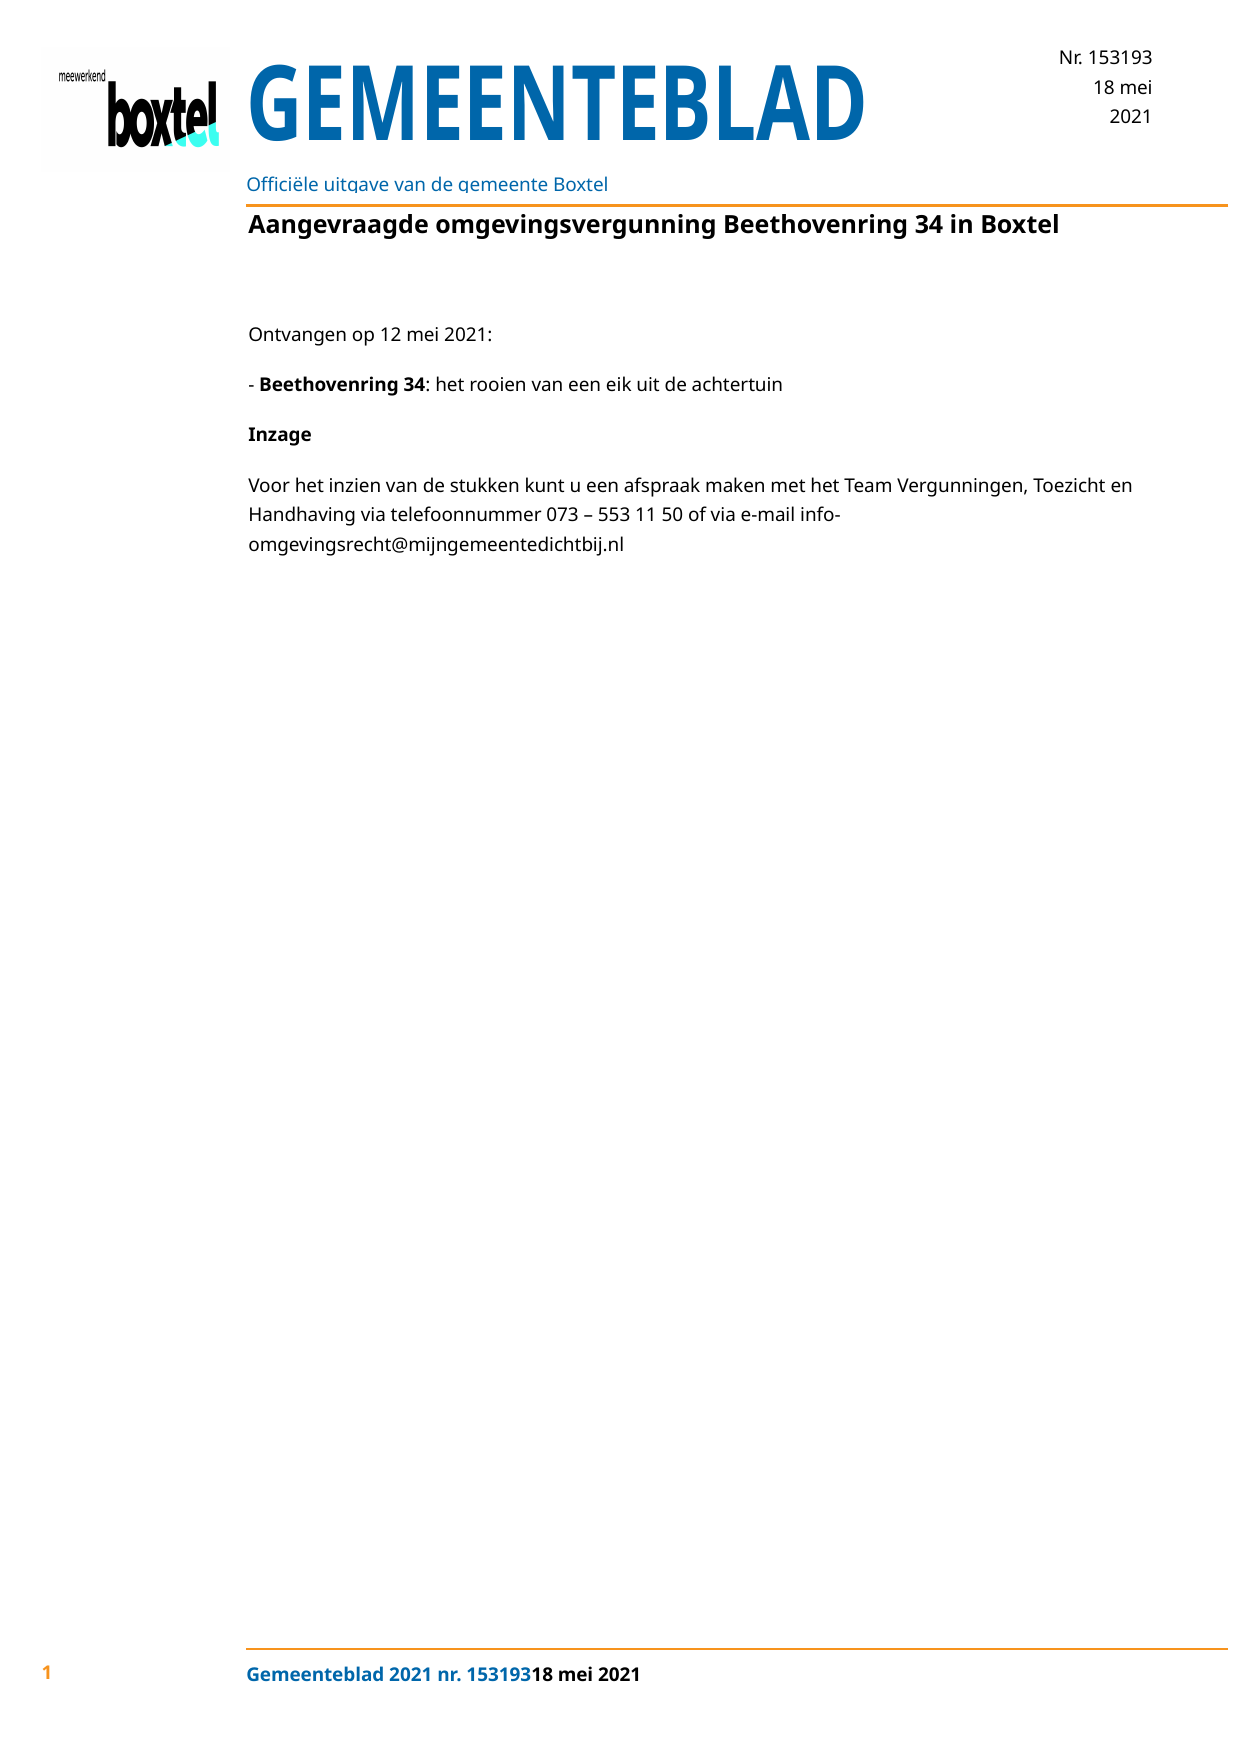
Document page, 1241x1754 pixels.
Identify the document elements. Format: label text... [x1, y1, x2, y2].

picture [41, 47, 231, 172]
text Aangevraagde omgevingsvergunning Beethovenring 34 in Boxtel [248, 207, 1152, 241]
text Ontvangen op 12 mei 2021: [248, 321, 1152, 346]
text - Beethovenring 34: het rooien van een eik uit de achtertuin [248, 371, 1152, 397]
text Voor het inzien van de stukken kunt u een afspraak maken met het Team Vergunningen, Toezicht en Handhaving via telefoonnummer 073 – 553 11 50 of via e-mail info-omgevingsrecht@mijngemeentedichtbij.nl [248, 472, 1152, 557]
text Inzage [248, 422, 1152, 447]
